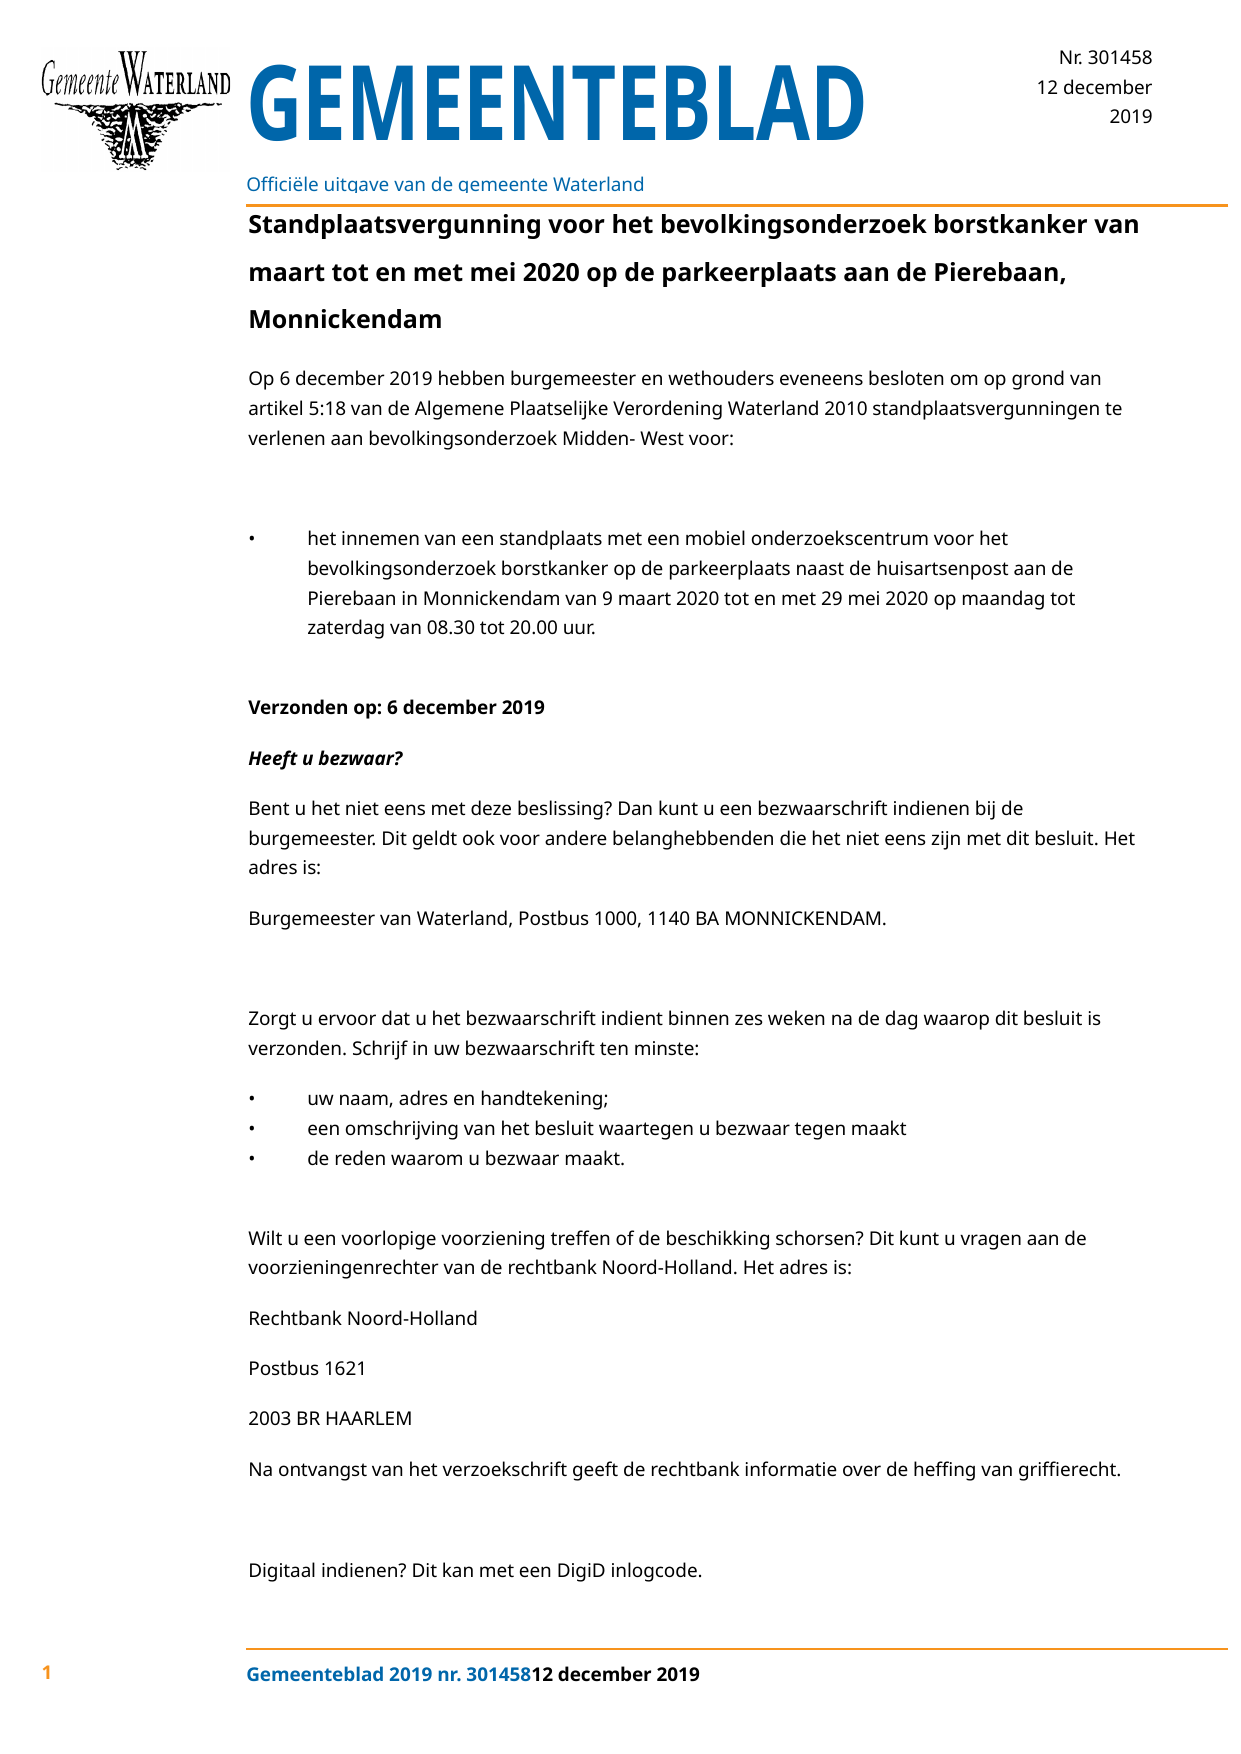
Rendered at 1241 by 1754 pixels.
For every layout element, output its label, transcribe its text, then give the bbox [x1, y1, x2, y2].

text Op 6 december 2019 hebben burgemeester en wethouders eveneens besloten om op grond van artikel 5:18 van de Algemene Plaatselijke Verordening Waterland 2010 standplaatsvergunningen te verlenen aan bevolkingsonderzoek Midden- West voor: [248, 366, 1152, 450]
text Zorgt u ervoor dat u het bezwaarschrift indient binnen zes weken na de dag waarop dit besluit is verzonden. Schrijf in uw bezwaarschrift ten minste: [248, 1006, 1152, 1061]
text Wilt u een voorlopige voorziening treffen of de beschikking schorsen? Dit kunt u vragen aan de voorzieningenrechter van de rechtbank Noord-Holland. Het adres is: [248, 1225, 1152, 1280]
text Digitaal indienen? Dit kan met een DigiD inlogcode. [248, 1557, 1152, 1582]
text Postbus 1621 [248, 1355, 1152, 1381]
text 2003 BR HAARLEM [248, 1406, 1152, 1431]
text Bent u het niet eens met deze beslissing? Dan kunt u een bezwaarschrift indienen bij de burgemeester. Dit geldt ook voor andere belanghebbenden die het niet eens zijn met dit besluit. Het adres is: [248, 795, 1152, 880]
list een omschrijving van het besluit waartegen u bezwaar tegen maakt [248, 1115, 1152, 1141]
list uw naam, adres en handtekening; [248, 1086, 1152, 1111]
picture [41, 47, 231, 172]
text Na ontvangst van het verzoekschrift geeft de rechtbank informatie over de heffing van griffierecht. [248, 1456, 1152, 1482]
text Standplaatsvergunning voor het bevolkingsonderzoek borstkanker van maart tot en met mei 2020 op de parkeerplaats aan de Pierebaan, Monnickendam [248, 207, 1152, 336]
list het innemen van een standplaats met een mobiel onderzoekscentrum voor het bevolkingsonderzoek borstkanker op de parkeerplaats naast de huisartsenpost aan de Pierebaan in Monnickendam van 9 maart 2020 tot en met 29 mei 2020 op maandag tot zaterdag van 08.30 tot 20.00 uur. [248, 526, 1152, 640]
list de reden waarom u bezwaar maakt. [248, 1145, 1152, 1170]
text Verzonden op: 6 december 2019 [248, 694, 1152, 720]
text Heeft u bezwaar? [248, 745, 1152, 770]
text Burgemeester van Waterland, Postbus 1000, 1140 BA MONNICKENDAM. [248, 905, 1152, 930]
text Rechtbank Noord-Holland [248, 1305, 1152, 1330]
